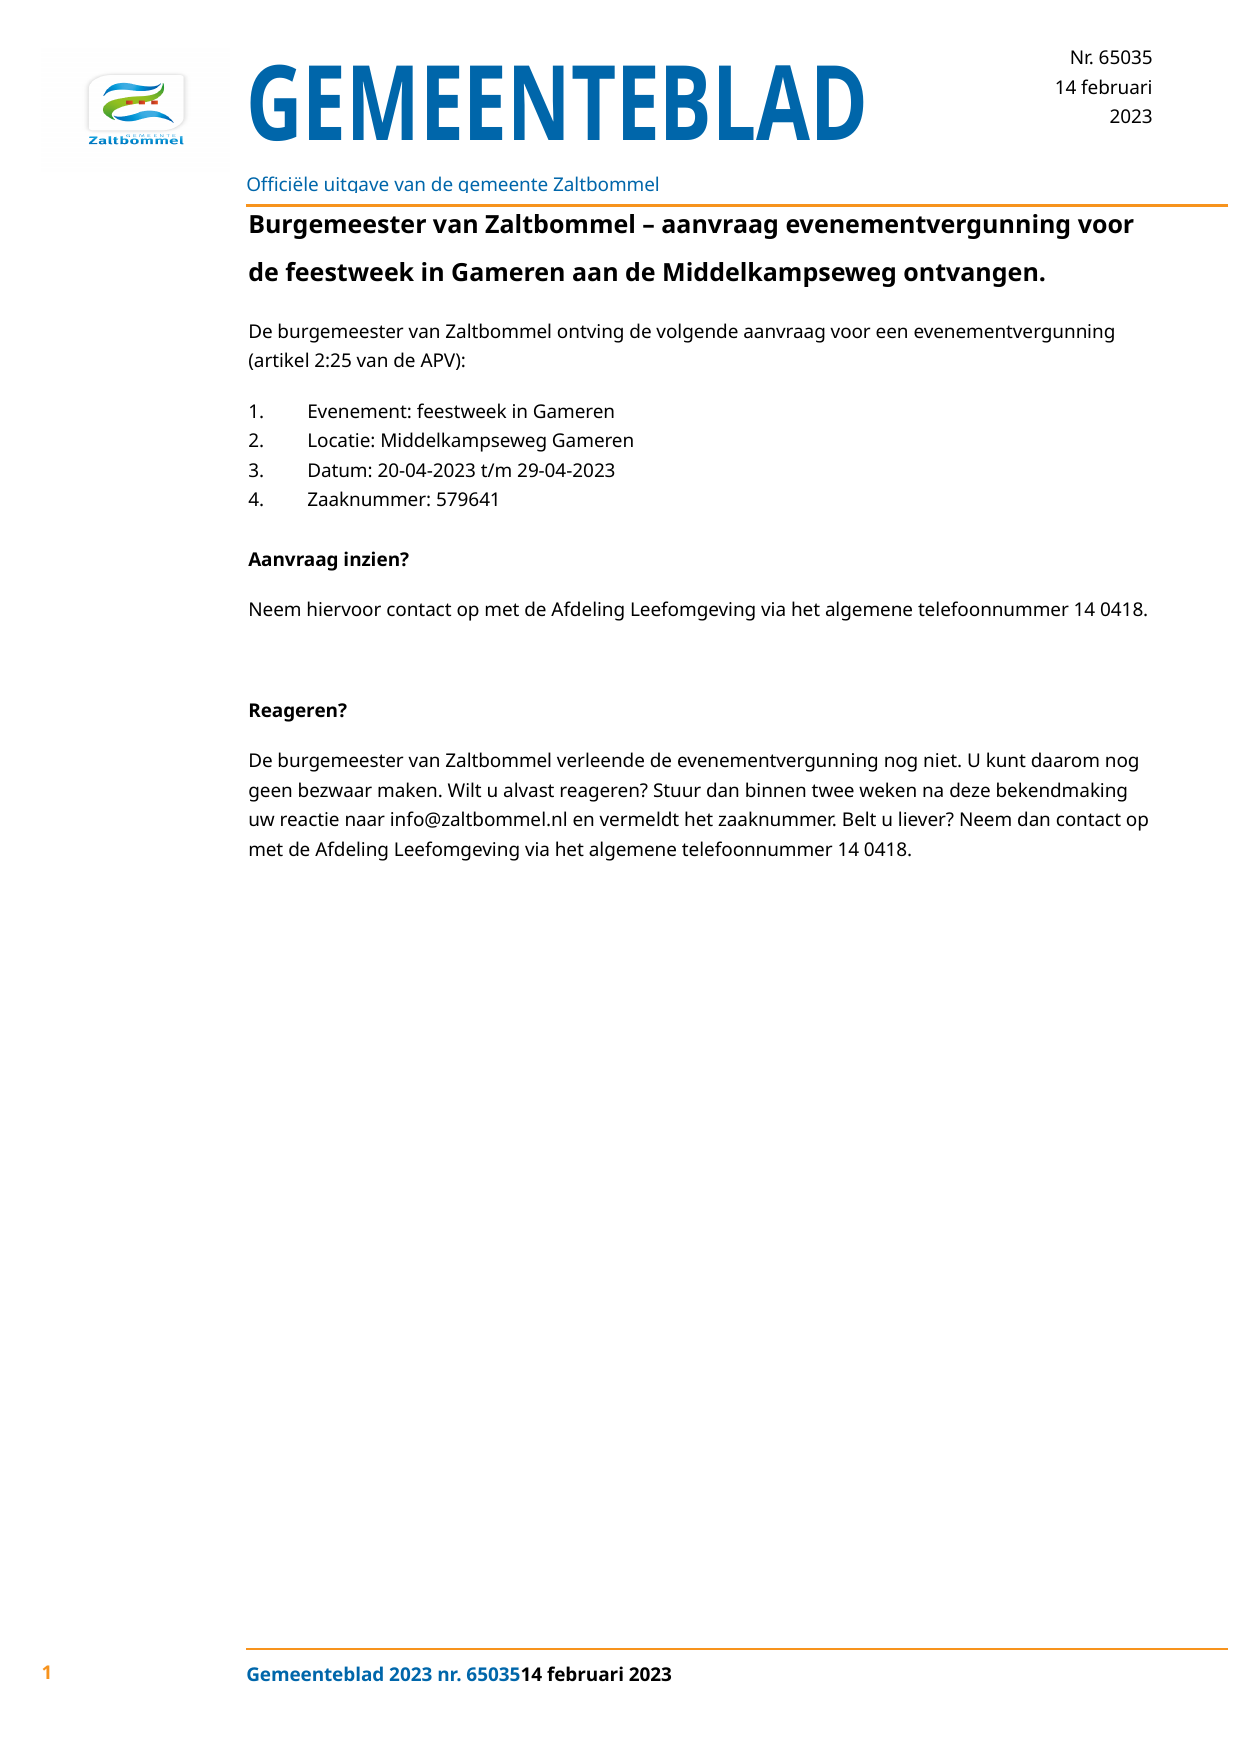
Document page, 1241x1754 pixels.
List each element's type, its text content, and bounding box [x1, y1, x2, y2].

text Reageren? [248, 697, 1152, 723]
text De burgemeester van Zaltbommel verleende de evenementvergunning nog niet. U kunt daarom nog geen bezwaar maken. Wilt u alvast reageren? Stuur dan binnen twee weken na deze bekendmaking uw reactie naar info@zaltbommel.nl en vermeldt het zaaknummer. Belt u liever? Neem dan contact op met de Afdeling Leefomgeving via het algemene telefoonnummer 14 0418. [248, 747, 1152, 862]
list Zaaknummer: 579641 [248, 487, 1152, 512]
list Locatie: Middelkampseweg Gameren [248, 427, 1152, 453]
text Aanvraag inzien? [248, 546, 1152, 572]
picture [41, 47, 231, 172]
text De burgemeester van Zaltbommel ontving de volgende aanvraag voor een evenementvergunning (artikel 2:25 van de APV): [248, 318, 1152, 373]
list Evenement: feestweek in Gameren [248, 398, 1152, 424]
text Neem hiervoor contact op met de Afdeling Leefomgeving via het algemene telefoonnummer 14 0418. [248, 596, 1152, 622]
list Datum: 20-04-2023 t/m 29-04-2023 [248, 457, 1152, 483]
text Burgemeester van Zaltbommel – aanvraag evenementvergunning voor de feestweek in Gameren aan de Middelkampseweg ontvangen. [248, 207, 1152, 288]
